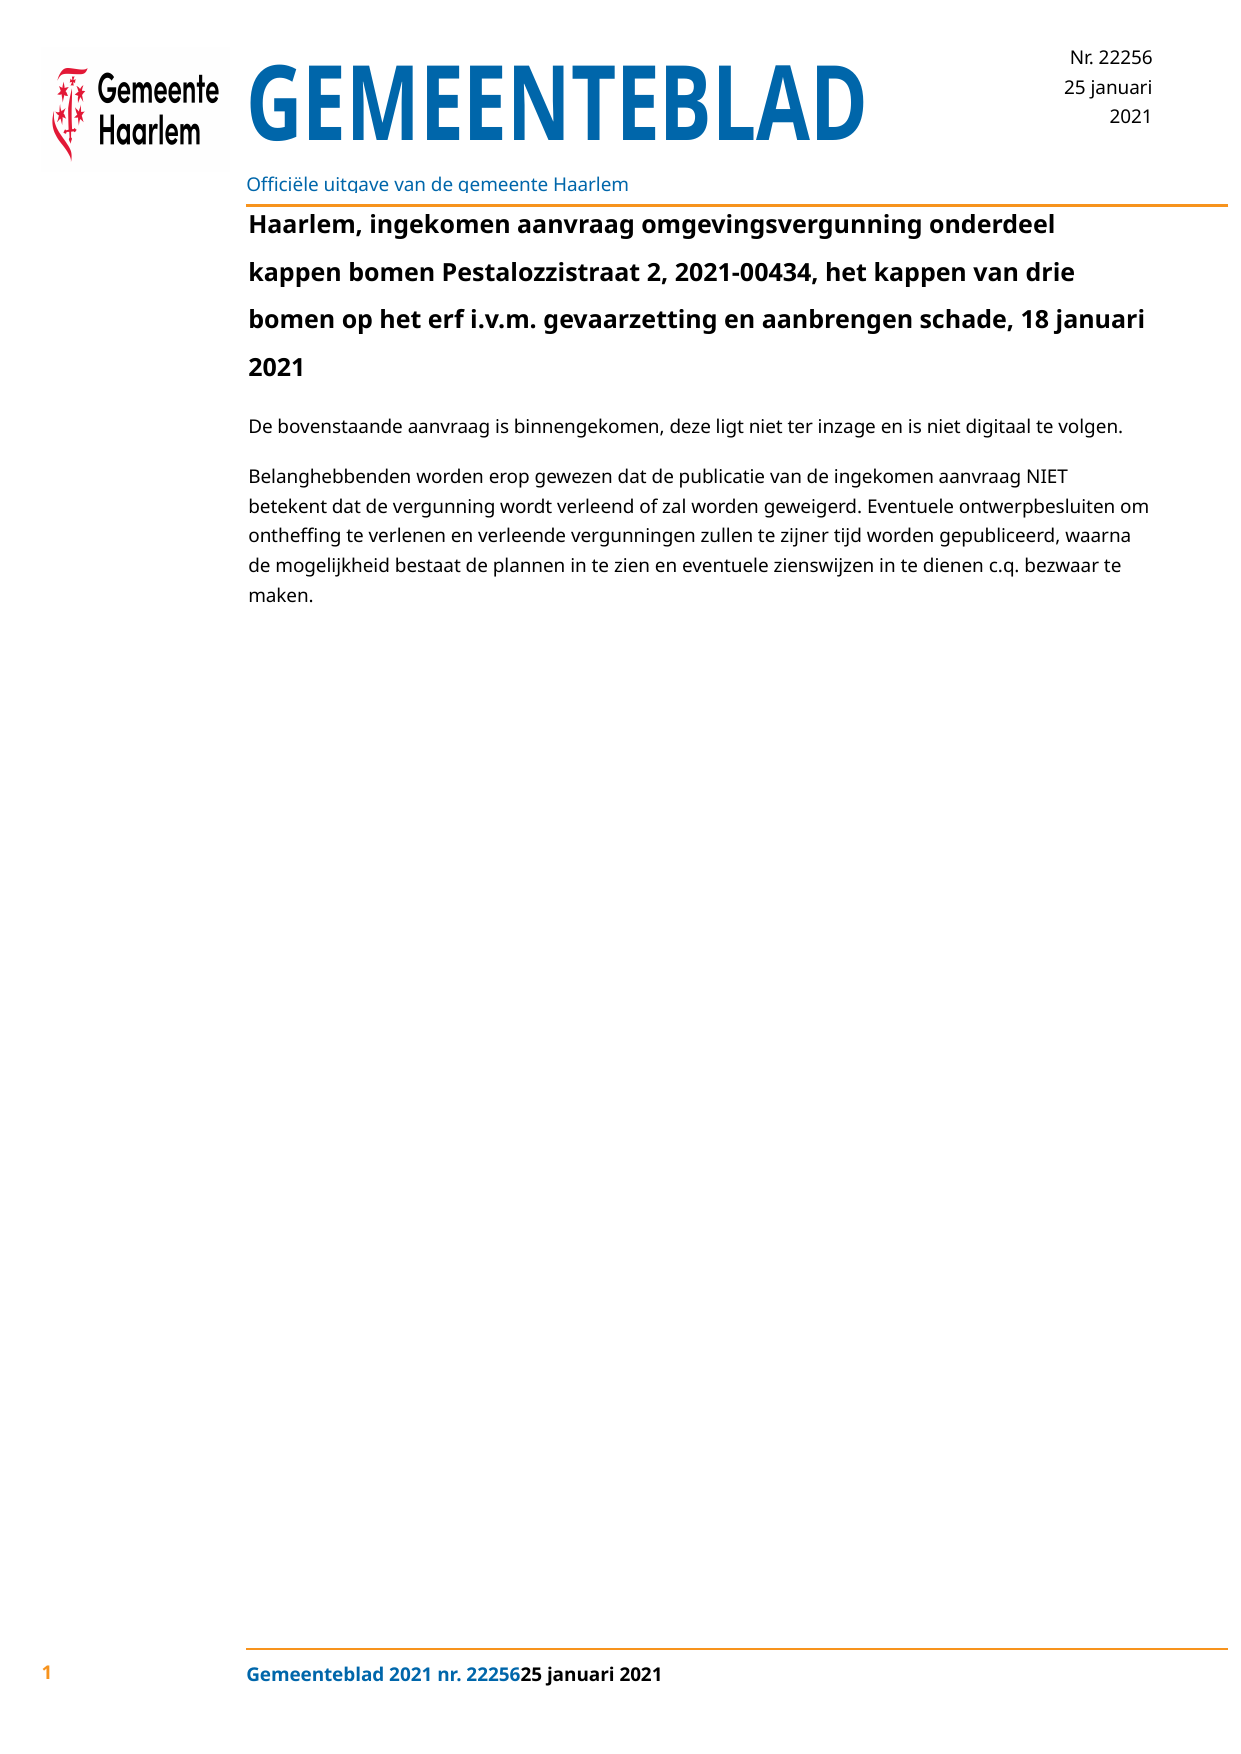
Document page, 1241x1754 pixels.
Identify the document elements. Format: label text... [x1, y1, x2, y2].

picture [41, 47, 231, 172]
text Haarlem, ingekomen aanvraag omgevingsvergunning onderdeel kappen bomen Pestalozzistraat 2, 2021-00434, het kappen van drie bomen op het erf i.v.m. gevaarzetting en aanbrengen schade, 18 januari 2021 [248, 207, 1152, 384]
text Belanghebbenden worden erop gewezen dat de publicatie van de ingekomen aanvraag NIET betekent dat de vergunning wordt verleend of zal worden geweigerd. Eventuele ontwerpbesluiten om ontheffing te verlenen en verleende vergunningen zullen te zijner tijd worden gepubliceerd, waarna de mogelijkheid bestaat de plannen in te zien en eventuele zienswijzen in te dienen c.q. bezwaar te maken. [248, 463, 1152, 608]
text De bovenstaande aanvraag is binnengekomen, deze ligt niet ter inzage en is niet digitaal te volgen. [248, 413, 1152, 439]
